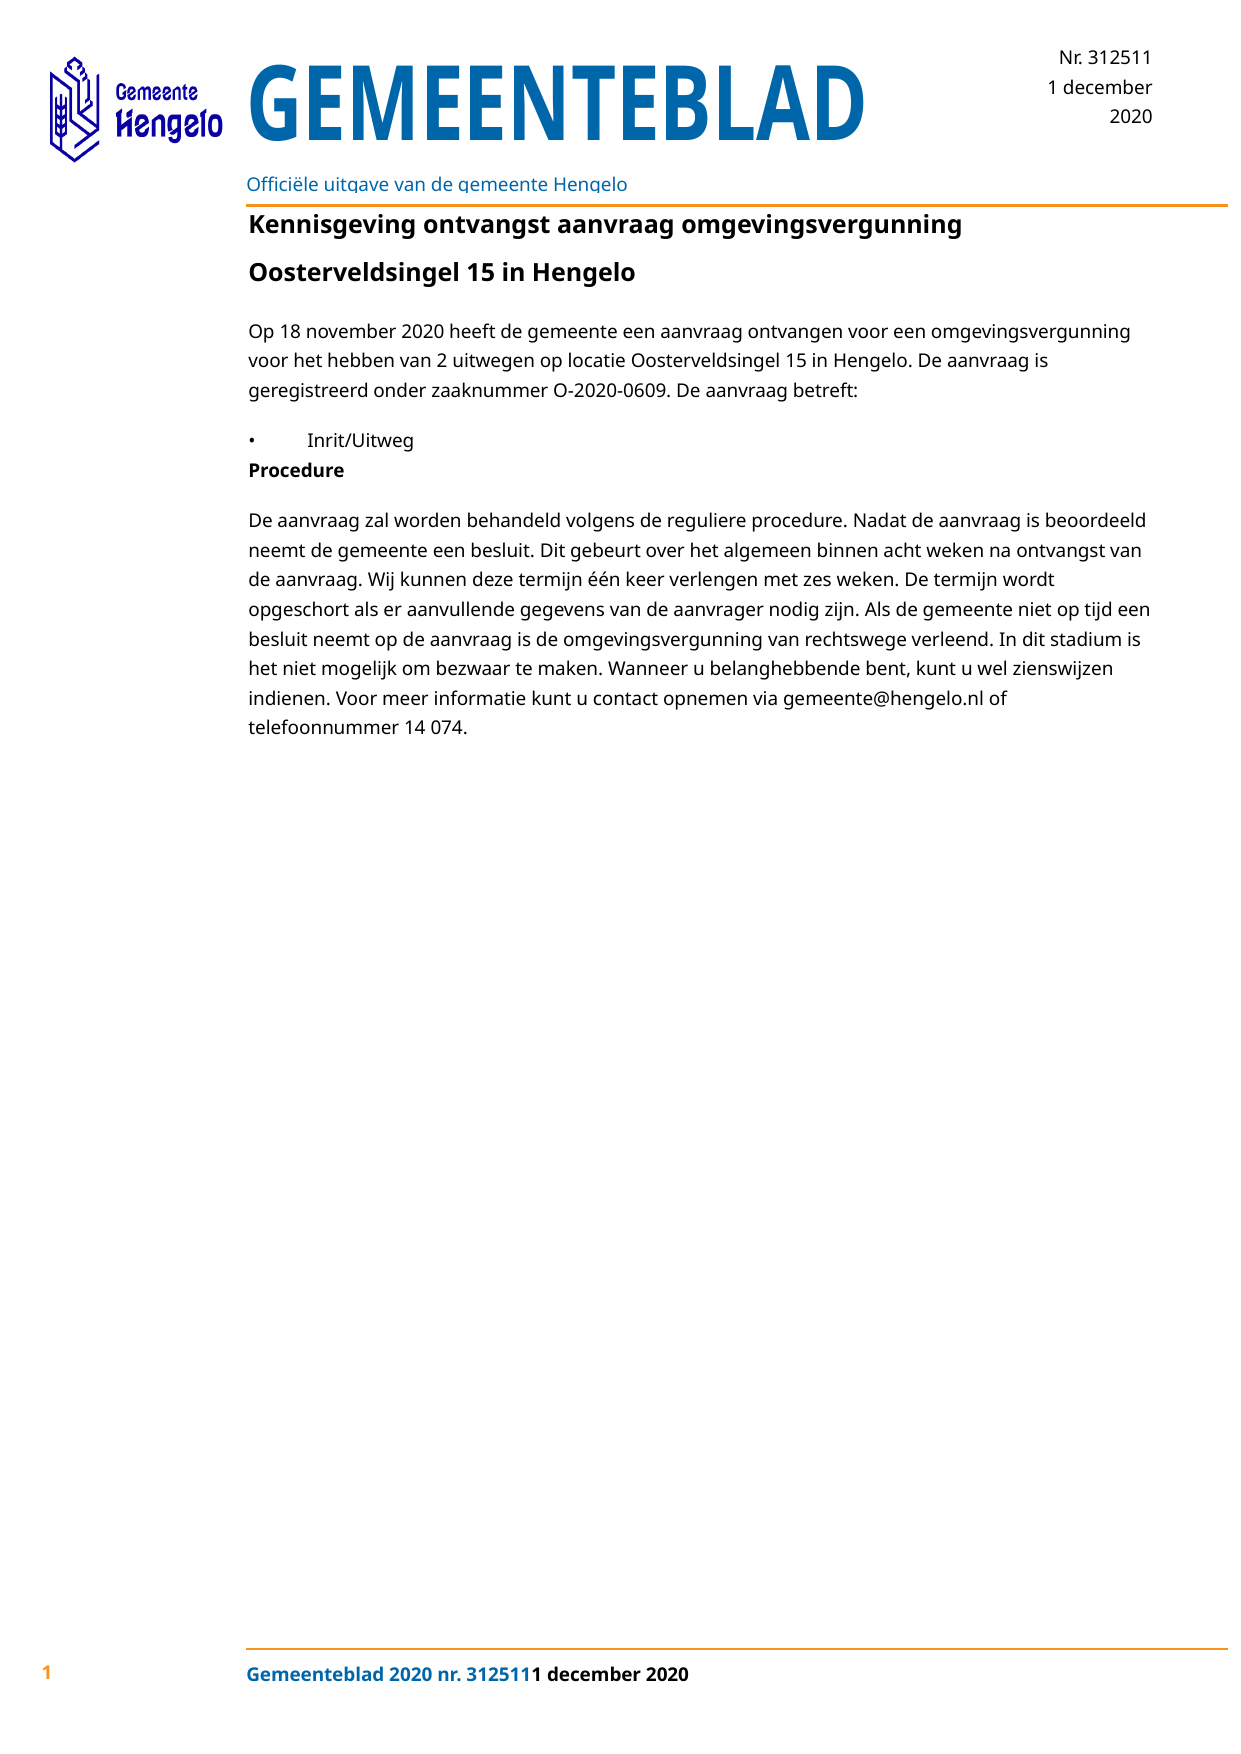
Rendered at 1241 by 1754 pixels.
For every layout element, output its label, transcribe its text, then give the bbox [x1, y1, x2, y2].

text Kennisgeving ontvangst aanvraag omgevingsvergunning Oosterveldsingel 15 in Hengelo [248, 207, 1152, 288]
text Procedure [248, 457, 1152, 483]
list Inrit/Uitweg [248, 427, 1152, 453]
text De aanvraag zal worden behandeld volgens de reguliere procedure. Nadat de aanvraag is beoordeeld neemt de gemeente een besluit. Dit gebeurt over het algemeen binnen acht weken na ontvangst van de aanvraag. Wij kunnen deze termijn één keer verlengen met zes weken. De termijn wordt opgeschort als er aanvullende gegevens van de aanvrager nodig zijn. Als de gemeente niet op tijd een besluit neemt op de aanvraag is de omgevingsvergunning van rechtswege verleend. In dit stadium is het niet mogelijk om bezwaar te maken. Wanneer u belanghebbende bent, kunt u wel zienswijzen indienen. Voor meer informatie kunt u contact opnemen via gemeente@hengelo.nl of telefoonnummer 14 074. [248, 507, 1152, 740]
picture [41, 47, 231, 172]
text Op 18 november 2020 heeft de gemeente een aanvraag ontvangen voor een omgevingsvergunning voor het hebben van 2 uitwegen op locatie Oosterveldsingel 15 in Hengelo. De aanvraag is geregistreerd onder zaaknummer O-2020-0609. De aanvraag betreft: [248, 318, 1152, 403]
